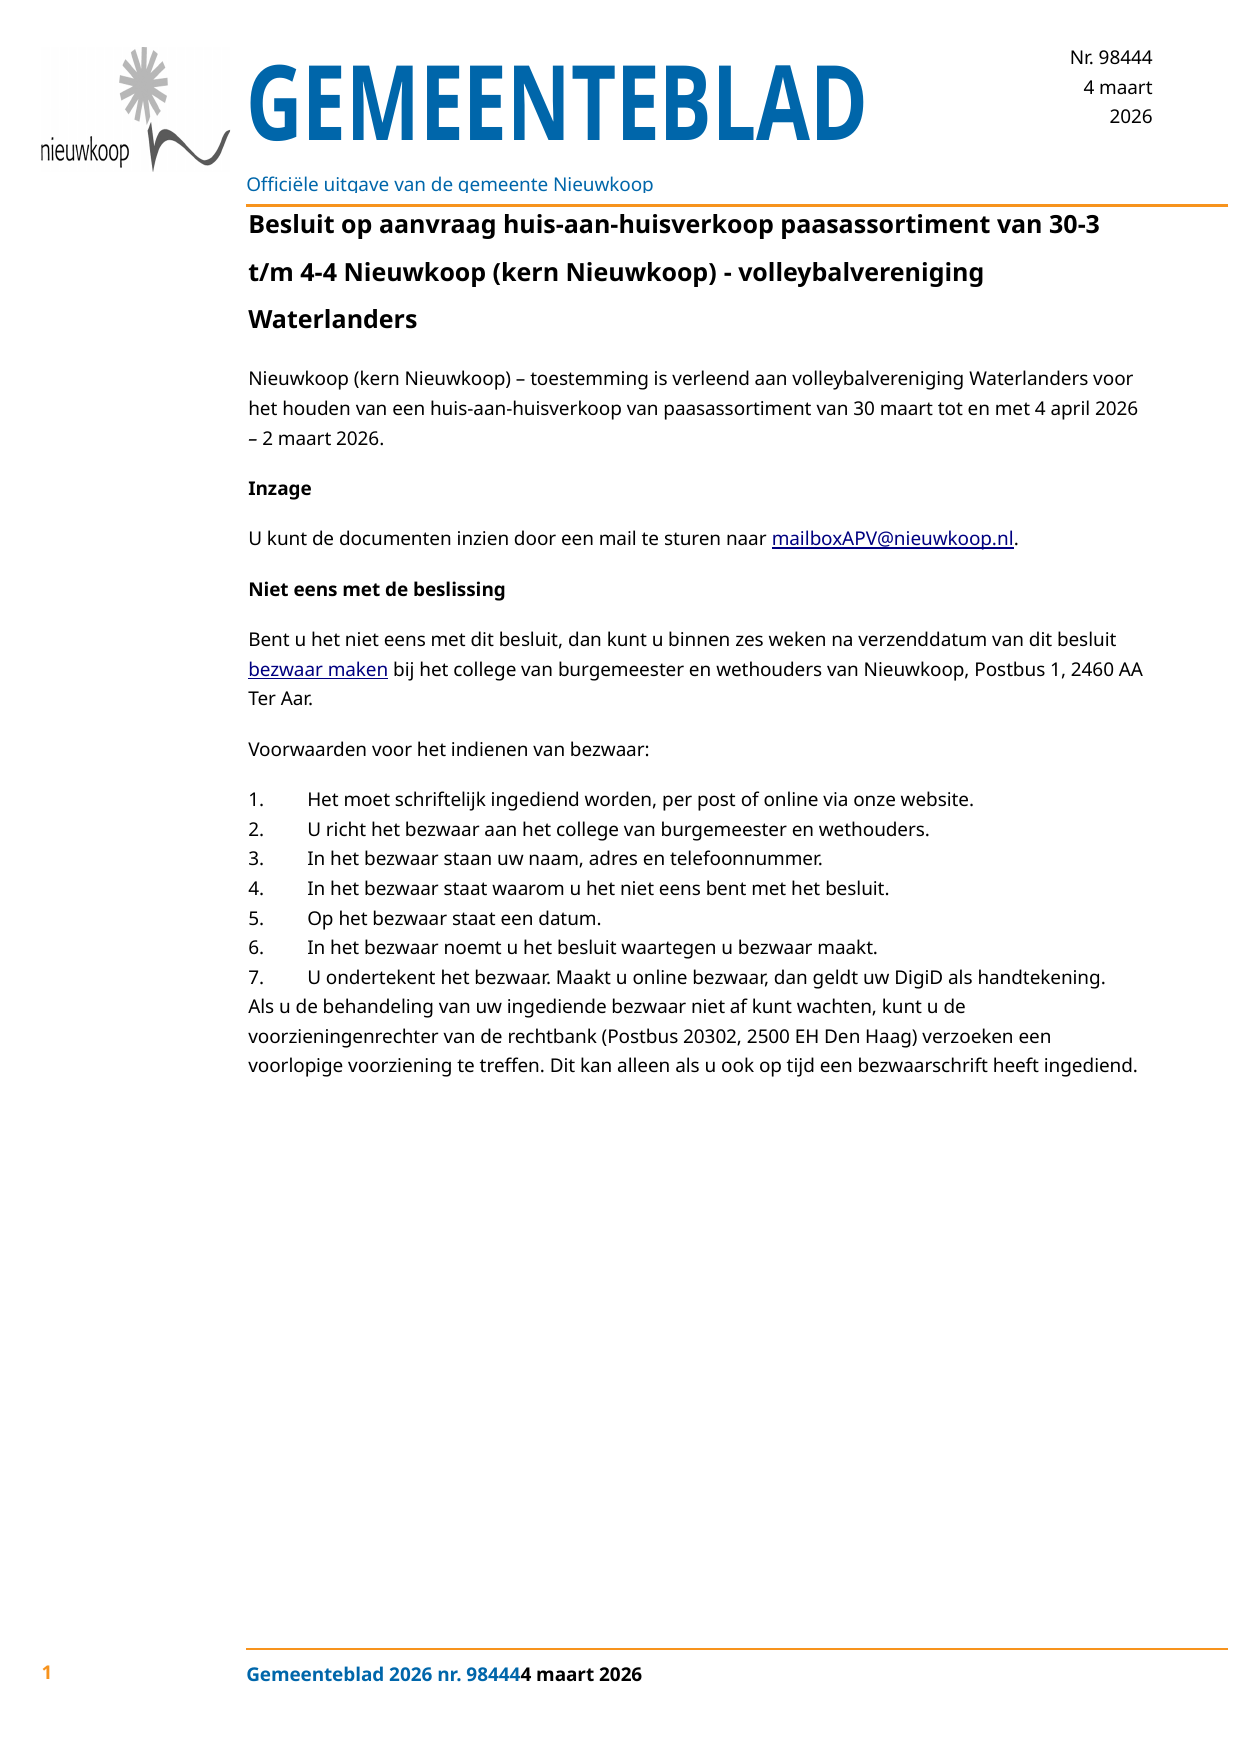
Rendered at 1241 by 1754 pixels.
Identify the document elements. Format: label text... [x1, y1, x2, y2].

list In het bezwaar staan uw naam, adres en telefoonnummer. [248, 846, 1152, 871]
picture [41, 47, 231, 172]
list In het bezwaar staat waarom u het niet eens bent met het besluit. [248, 875, 1152, 901]
text Nieuwkoop (kern Nieuwkoop) – toestemming is verleend aan volleybalvereniging Waterlanders voor het houden van een huis-aan-huisverkoop van paasassortiment van 30 maart tot en met 4 april 2026 – 2 maart 2026. [248, 366, 1152, 450]
text Besluit op aanvraag huis-aan-huisverkoop paasassortiment van 30-3 t/m 4-4 Nieuwkoop (kern Nieuwkoop) - volleybalvereniging Waterlanders [248, 207, 1152, 336]
list Op het bezwaar staat een datum. [248, 905, 1152, 930]
text Als u de behandeling van uw ingediende bezwaar niet af kunt wachten, kunt u de voorzieningenrechter van de rechtbank (Postbus 20302, 2500 EH Den Haag) verzoeken een voorlopige voorziening te treffen. Dit kan alleen als u ook op tijd een bezwaarschrift heeft ingediend. [248, 993, 1152, 1078]
text U kunt de documenten inzien door een mail te sturen naar mailboxAPV@nieuwkoop.nl. [248, 526, 1152, 551]
list Het moet schriftelijk ingediend worden, per post of online via onze website. [248, 786, 1152, 812]
list U ondertekent het bezwaar. Maakt u online bezwaar, dan geldt uw DigiD als handtekening. [248, 964, 1152, 989]
text Bent u het niet eens met dit besluit, dan kunt u binnen zes weken na verzenddatum van dit besluit bezwaar maken bij het college van burgemeester en wethouders van Nieuwkoop, Postbus 1, 2460 AA Ter Aar. [248, 626, 1152, 711]
text Voorwaarden voor het indienen van bezwaar: [248, 736, 1152, 762]
list In het bezwaar noemt u het besluit waartegen u bezwaar maakt. [248, 934, 1152, 960]
text Niet eens met de beslissing [248, 576, 1152, 602]
text Inzage [248, 475, 1152, 501]
list U richt het bezwaar aan het college van burgemeester en wethouders. [248, 816, 1152, 842]
